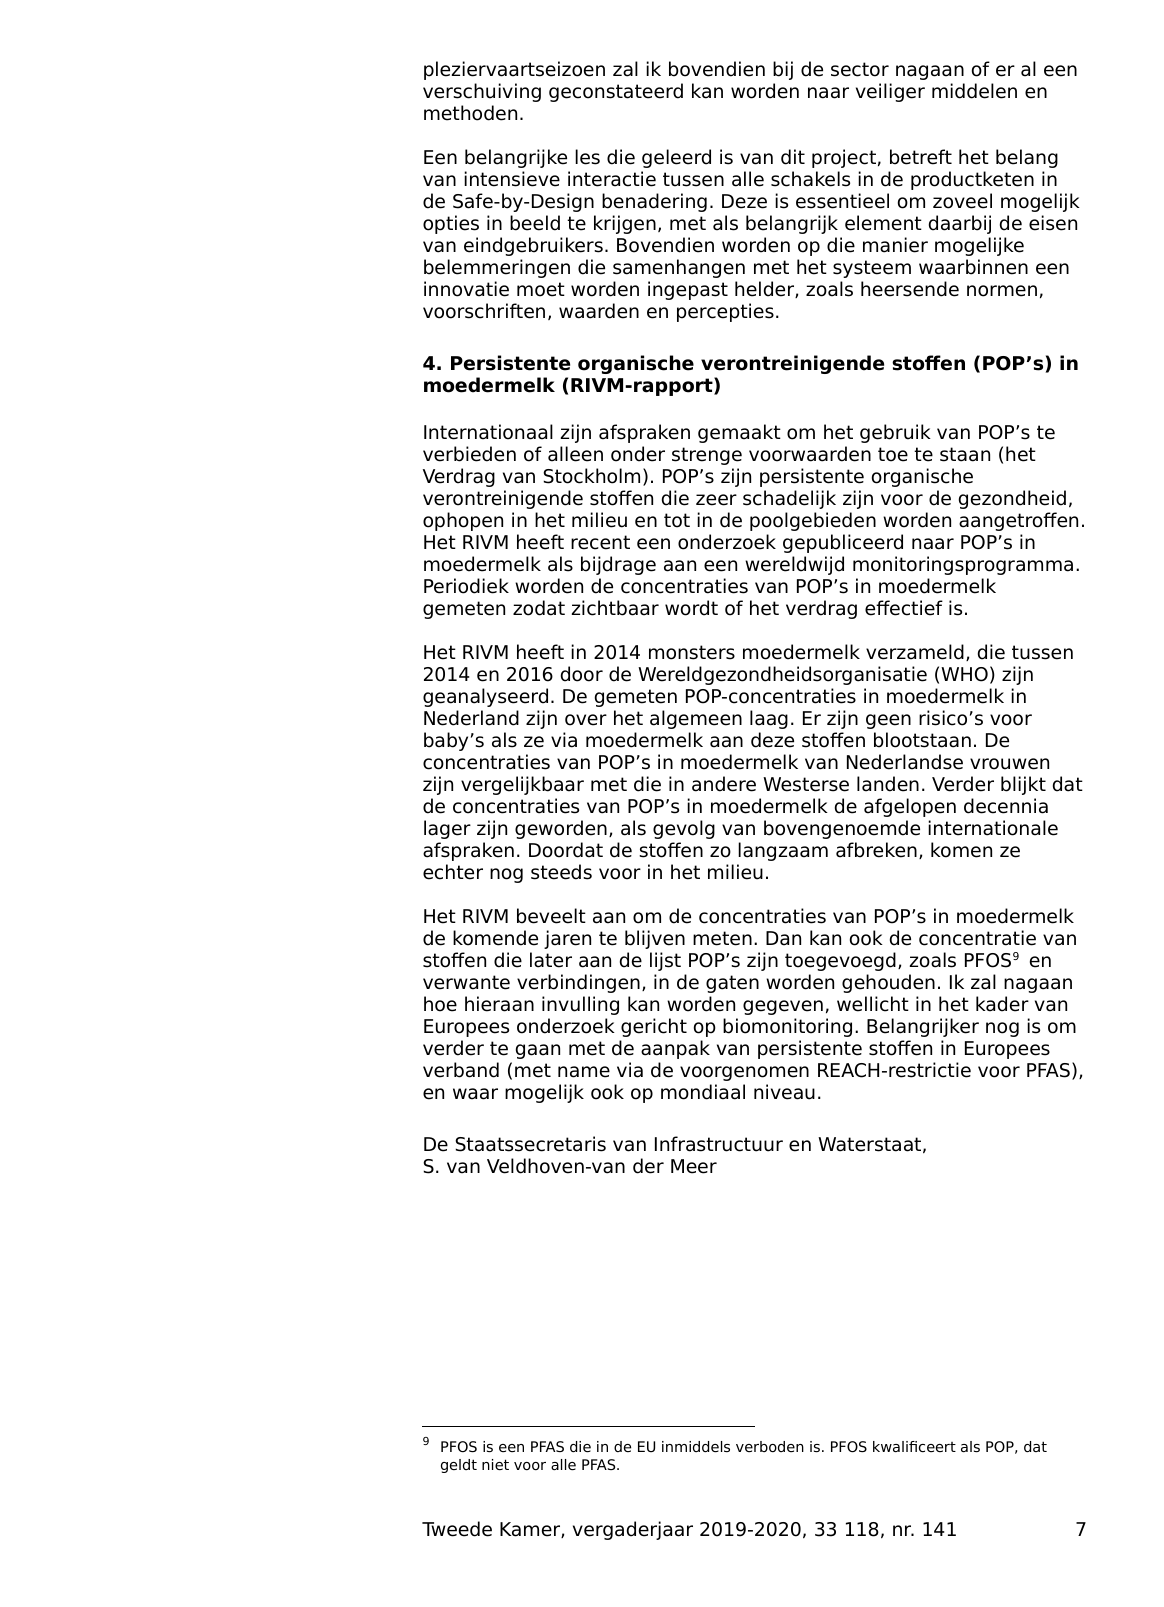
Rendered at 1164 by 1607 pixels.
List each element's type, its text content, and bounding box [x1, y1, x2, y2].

text Internationaal zijn afspraken gemaakt om het gebruik van POP’s te verbieden of alleen onder strenge voorwaarden toe te staan (het Verdrag van Stockholm). POP’s zijn persistente organische verontreinigende stoffen die zeer schadelijk zijn voor de gezondheid, ophopen in het milieu en tot in de poolgebieden worden aangetroffen. Het RIVM heeft recent een onderzoek gepubliceerd naar POP’s in moedermelk als bijdrage aan een wereldwijd monitoringsprogramma. Periodiek worden de concentraties van POP’s in moedermelk gemeten zodat zichtbaar wordt of het verdrag effectief is. [422, 422, 1087, 620]
text Het RIVM heeft in 2014 monsters moedermelk verzameld, die tussen 2014 en 2016 door de Wereldgezondheidsorganisatie (WHO) zijn geanalyseerd. De gemeten POP-concentraties in moedermelk in Nederland zijn over het algemeen laag. Er zijn geen risico’s voor baby’s als ze via moedermelk aan deze stoffen blootstaan. De concentraties van POP’s in moedermelk van Nederlandse vrouwen zijn vergelijkbaar met die in andere Westerse landen. Verder blijkt dat de concentraties van POP’s in moedermelk de afgelopen decennia lager zijn geworden, als gevolg van bovengenoemde internationale afspraken. Doordat de stoffen zo langzaam afbreken, komen ze echter nog steeds voor in het milieu. [422, 642, 1087, 884]
text Een belangrijke les die geleerd is van dit project, betreft het belang van intensieve interactie tussen alle schakels in de productketen in de Safe-by-Design benadering. Deze is essentieel om zoveel mogelijk opties in beeld te krijgen, met als belangrijk element daarbij de eisen van eindgebruikers. Bovendien worden op die manier mogelijke belemmeringen die samenhangen met het systeem waarbinnen een innovatie moet worden ingepast helder, zoals heersende normen, voorschriften, waarden en percepties. [422, 147, 1087, 323]
text PFOS is een PFAS die in de EU inmiddels verboden is. PFOS kwalificeert als POP, dat geldt niet voor alle PFAS. [422, 1435, 1087, 1474]
text De Staatssecretaris van Infrastructuur en Waterstaat, S. van Veldhoven-van der Meer [422, 1134, 1087, 1178]
text Het RIVM beveelt aan om de concentraties van POP’s in moedermelk de komende jaren te blijven meten. Dan kan ook de concentratie van stoffen die later aan de lijst POP’s zijn toegevoegd, zoals PFOS en verwante verbindingen, in de gaten worden gehouden. Ik zal nagaan hoe hieraan invulling kan worden gegeven, wellicht in het kader van Europees onderzoek gericht op biomonitoring. Belangrijker nog is om verder te gaan met de aanpak van persistente stoffen in Europees verband (met name via de voorgenomen REACH-restrictie voor PFAS), en waar mogelijk ook op mondiaal niveau. [422, 906, 1087, 1104]
text pleziervaartseizoen zal ik bovendien bij de sector nagaan of er al een verschuiving geconstateerd kan worden naar veiliger middelen en methoden. [422, 59, 1087, 125]
subtitle 4. Persistente organische verontreinigende stoffen (POP’s) in moedermelk (RIVM-rapport) [422, 353, 1087, 397]
